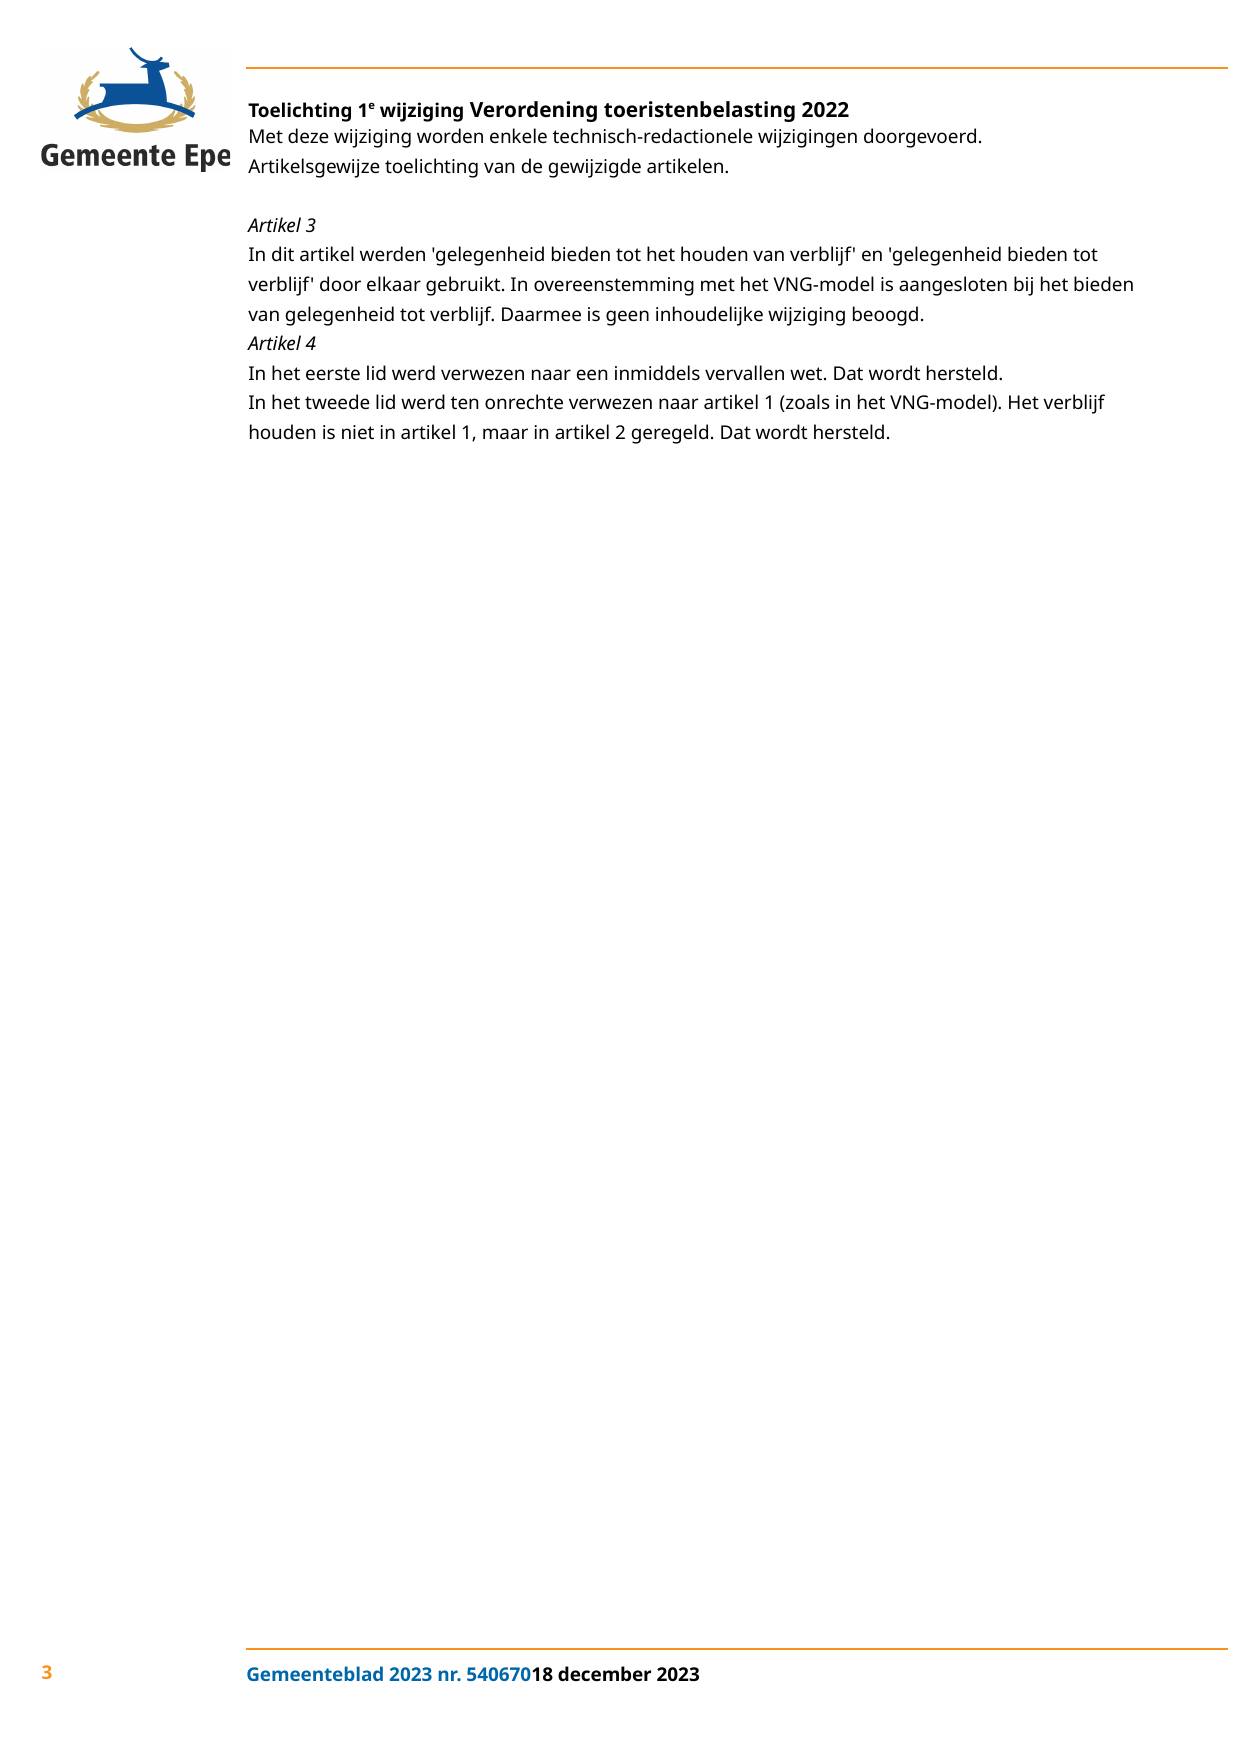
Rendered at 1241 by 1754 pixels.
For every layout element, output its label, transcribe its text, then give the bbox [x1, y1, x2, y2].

text In dit artikel werden 'gelegenheid bieden tot het houden van verblijf' en 'gelegenheid bieden tot verblijf' door elkaar gebruikt. In overeenstemming met het VNG-model is aangesloten bij het bieden van gelegenheid tot verblijf. Daarmee is geen inhoudelijke wijziging beoogd. [248, 242, 1152, 327]
text In het tweede lid werd ten onrechte verwezen naar artikel 1 (zoals in het VNG-model). Het verblijf houden is niet in artikel 1, maar in artikel 2 geregeld. Dat wordt hersteld. [248, 389, 1152, 445]
text Artikelsgewijze toelichting van de gewijzigde artikelen. [248, 153, 1152, 179]
picture [41, 47, 231, 172]
text Artikel 4 [248, 330, 1152, 356]
text Toelichting 1e wijziging Verordening toeristenbelasting 2022 [248, 95, 1152, 123]
text Met deze wijziging worden enkele technisch-redactionele wijzigingen doorgevoerd. [248, 123, 1152, 149]
text In het eerste lid werd verwezen naar een inmiddels vervallen wet. Dat wordt hersteld. [248, 360, 1152, 386]
text Artikel 3 [248, 212, 1152, 238]
